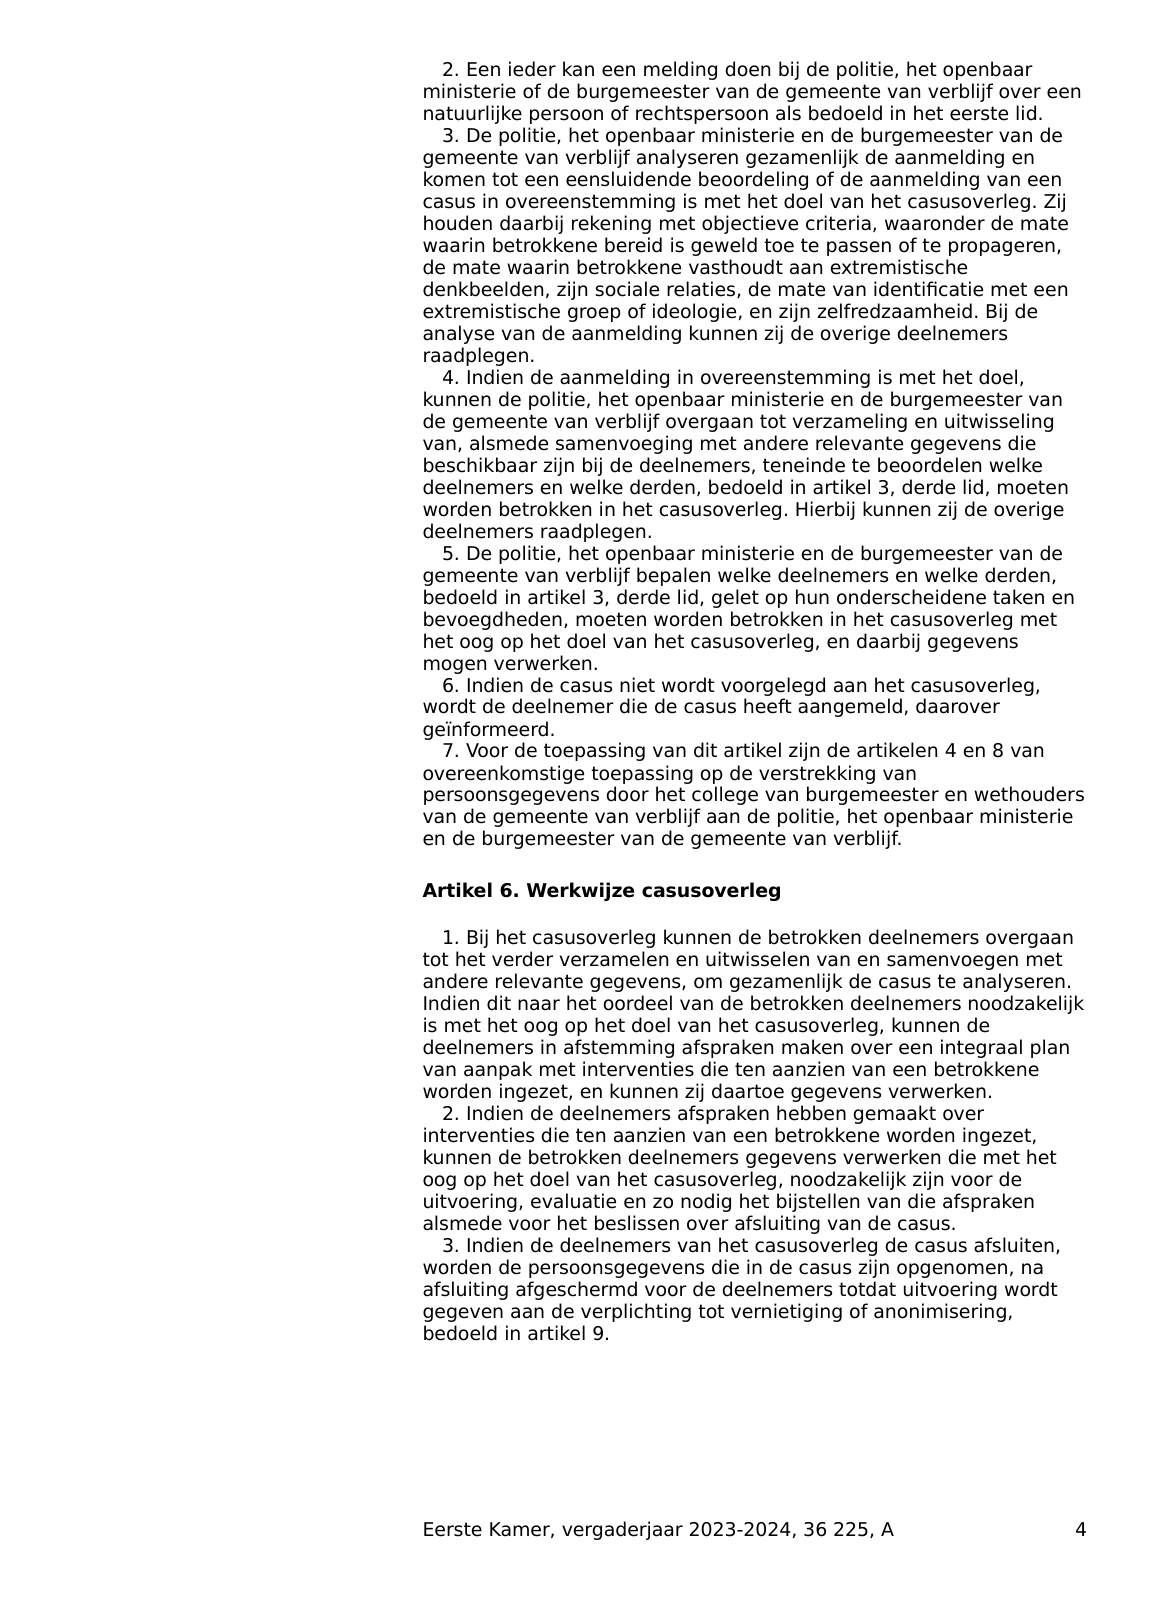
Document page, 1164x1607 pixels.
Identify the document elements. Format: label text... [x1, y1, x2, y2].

text 1. Bij het casusoverleg kunnen de betrokken deelnemers overgaan tot het verder verzamelen en uitwisselen van en samenvoegen met andere relevante gegevens, om gezamenlijk de casus te analyseren. Indien dit naar het oordeel van de betrokken deelnemers noodzakelijk is met het oog op het doel van het casusoverleg, kunnen de deelnemers in afstemming afspraken maken over een integraal plan van aanpak met interventies die ten aanzien van een betrokkene worden ingezet, en kunnen zij daartoe gegevens verwerken. [422, 927, 1087, 1103]
text 5. De politie, het openbaar ministerie en de burgemeester van de gemeente van verblijf bepalen welke deelnemers en welke derden, bedoeld in artikel 3, derde lid, gelet op hun onderscheidene taken en bevoegdheden, moeten worden betrokken in het casusoverleg met het oog op het doel van het casusoverleg, en daarbij gegevens mogen verwerken. [422, 543, 1087, 674]
text 2. Indien de deelnemers afspraken hebben gemaakt over interventies die ten aanzien van een betrokkene worden ingezet, kunnen de betrokken deelnemers gegevens verwerken die met het oog op het doel van het casusoverleg, noodzakelijk zijn voor de uitvoering, evaluatie en zo nodig het bijstellen van die afspraken alsmede voor het beslissen over afsluiting van de casus. [422, 1103, 1087, 1235]
text 6. Indien de casus niet wordt voorgelegd aan het casusoverleg, wordt de deelnemer die de casus heeft aangemeld, daarover geïnformeerd. [422, 674, 1087, 740]
text 3. De politie, het openbaar ministerie en de burgemeester van de gemeente van verblijf analyseren gezamenlijk de aanmelding en komen tot een eensluidende beoordeling of de aanmelding van een casus in overeenstemming is met het doel van het casusoverleg. Zij houden daarbij rekening met objectieve criteria, waaronder de mate waarin betrokkene bereid is geweld toe te passen of te propageren, de mate waarin betrokkene vasthoudt aan extremistische denkbeelden, zijn sociale relaties, de mate van identificatie met een extremistische groep of ideologie, en zijn zelfredzaamheid. Bij de analyse van de aanmelding kunnen zij de overige deelnemers raadplegen. [422, 125, 1087, 367]
text 4. Indien de aanmelding in overeenstemming is met het doel, kunnen de politie, het openbaar ministerie en de burgemeester van de gemeente van verblijf overgaan tot verzameling en uitwisseling van, alsmede samenvoeging met andere relevante gegevens die beschikbaar zijn bij de deelnemers, teneinde te beoordelen welke deelnemers en welke derden, bedoeld in artikel 3, derde lid, moeten worden betrokken in het casusoverleg. Hierbij kunnen zij de overige deelnemers raadplegen. [422, 367, 1087, 543]
subtitle Artikel 6. Werkwijze casusoverleg [422, 880, 1087, 902]
text 2. Een ieder kan een melding doen bij de politie, het openbaar ministerie of de burgemeester van de gemeente van verblijf over een natuurlijke persoon of rechtspersoon als bedoeld in het eerste lid. [422, 59, 1087, 125]
text 3. Indien de deelnemers van het casusoverleg de casus afsluiten, worden de persoonsgegevens die in de casus zijn opgenomen, na afsluiting afgeschermd voor de deelnemers totdat uitvoering wordt gegeven aan de verplichting tot vernietiging of anonimisering, bedoeld in artikel 9. [422, 1235, 1087, 1345]
text 7. Voor de toepassing van dit artikel zijn de artikelen 4 en 8 van overeenkomstige toepassing op de verstrekking van persoonsgegevens door het college van burgemeester en wethouders van de gemeente van verblijf aan de politie, het openbaar ministerie en de burgemeester van de gemeente van verblijf. [422, 740, 1087, 850]
